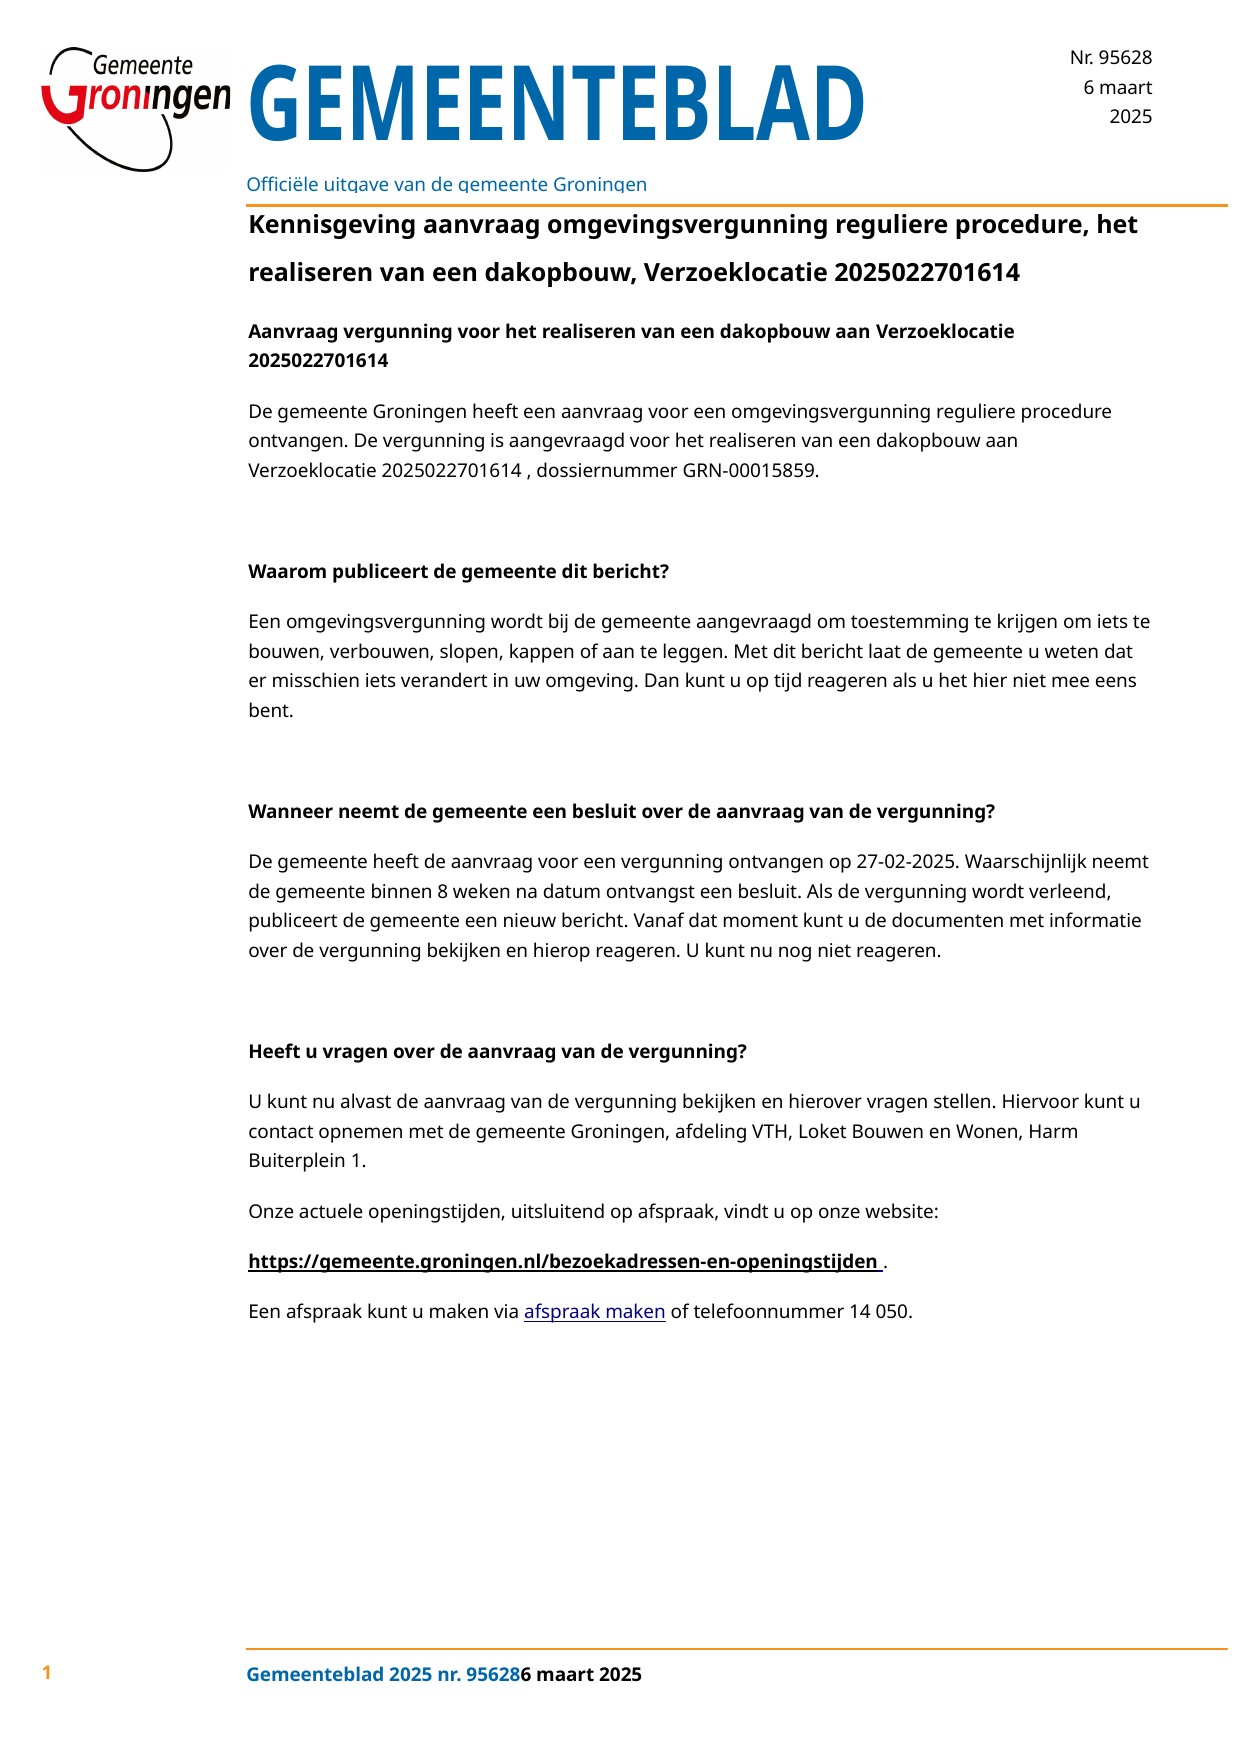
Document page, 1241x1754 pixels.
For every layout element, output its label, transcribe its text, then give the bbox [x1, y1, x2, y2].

text Aanvraag vergunning voor het realiseren van een dakopbouw aan Verzoeklocatie 2025022701614 [248, 318, 1152, 373]
text Onze actuele openingstijden, uitsluitend op afspraak, vindt u op onze website: [248, 1198, 1152, 1224]
text Kennisgeving aanvraag omgevingsvergunning reguliere procedure, het realiseren van een dakopbouw, Verzoeklocatie 2025022701614 [248, 207, 1152, 288]
text Wanneer neemt de gemeente een besluit over de aanvraag van de vergunning? [248, 798, 1152, 824]
text De gemeente Groningen heeft een aanvraag voor een omgevingsvergunning reguliere procedure ontvangen. De vergunning is aangevraagd voor het realiseren van een dakopbouw aan Verzoeklocatie 2025022701614 , dossiernummer GRN-00015859. [248, 398, 1152, 483]
picture [41, 47, 231, 172]
text U kunt nu alvast de aanvraag van de vergunning bekijken en hierover vragen stellen. Hiervoor kunt u contact opnemen met de gemeente Groningen, afdeling VTH, Loket Bouwen en Wonen, Harm Buiterplein 1. [248, 1088, 1152, 1173]
text Een omgevingsvergunning wordt bij de gemeente aangevraagd om toestemming te krijgen om iets te bouwen, verbouwen, slopen, kappen of aan te leggen. Met dit bericht laat de gemeente u weten dat er misschien iets verandert in uw omgeving. Dan kunt u op tijd reageren als u het hier niet mee eens bent. [248, 608, 1152, 723]
text Waarom publiceert de gemeente dit bericht? [248, 558, 1152, 584]
text De gemeente heeft de aanvraag voor een vergunning ontvangen op 27-02-2025. Waarschijnlijk neemt de gemeente binnen 8 weken na datum ontvangst een besluit. Als de vergunning wordt verleend, publiceert de gemeente een nieuw bericht. Vanaf dat moment kunt u de documenten met informatie over de vergunning bekijken en hierop reageren. U kunt nu nog niet reageren. [248, 848, 1152, 963]
text Een afspraak kunt u maken via afspraak maken of telefoonnummer 14 050. [248, 1299, 1152, 1324]
text https://gemeente.groningen.nl/bezoekadressen-en-openingstijden . [248, 1248, 1152, 1274]
text Heeft u vragen over de aanvraag van de vergunning? [248, 1038, 1152, 1064]
